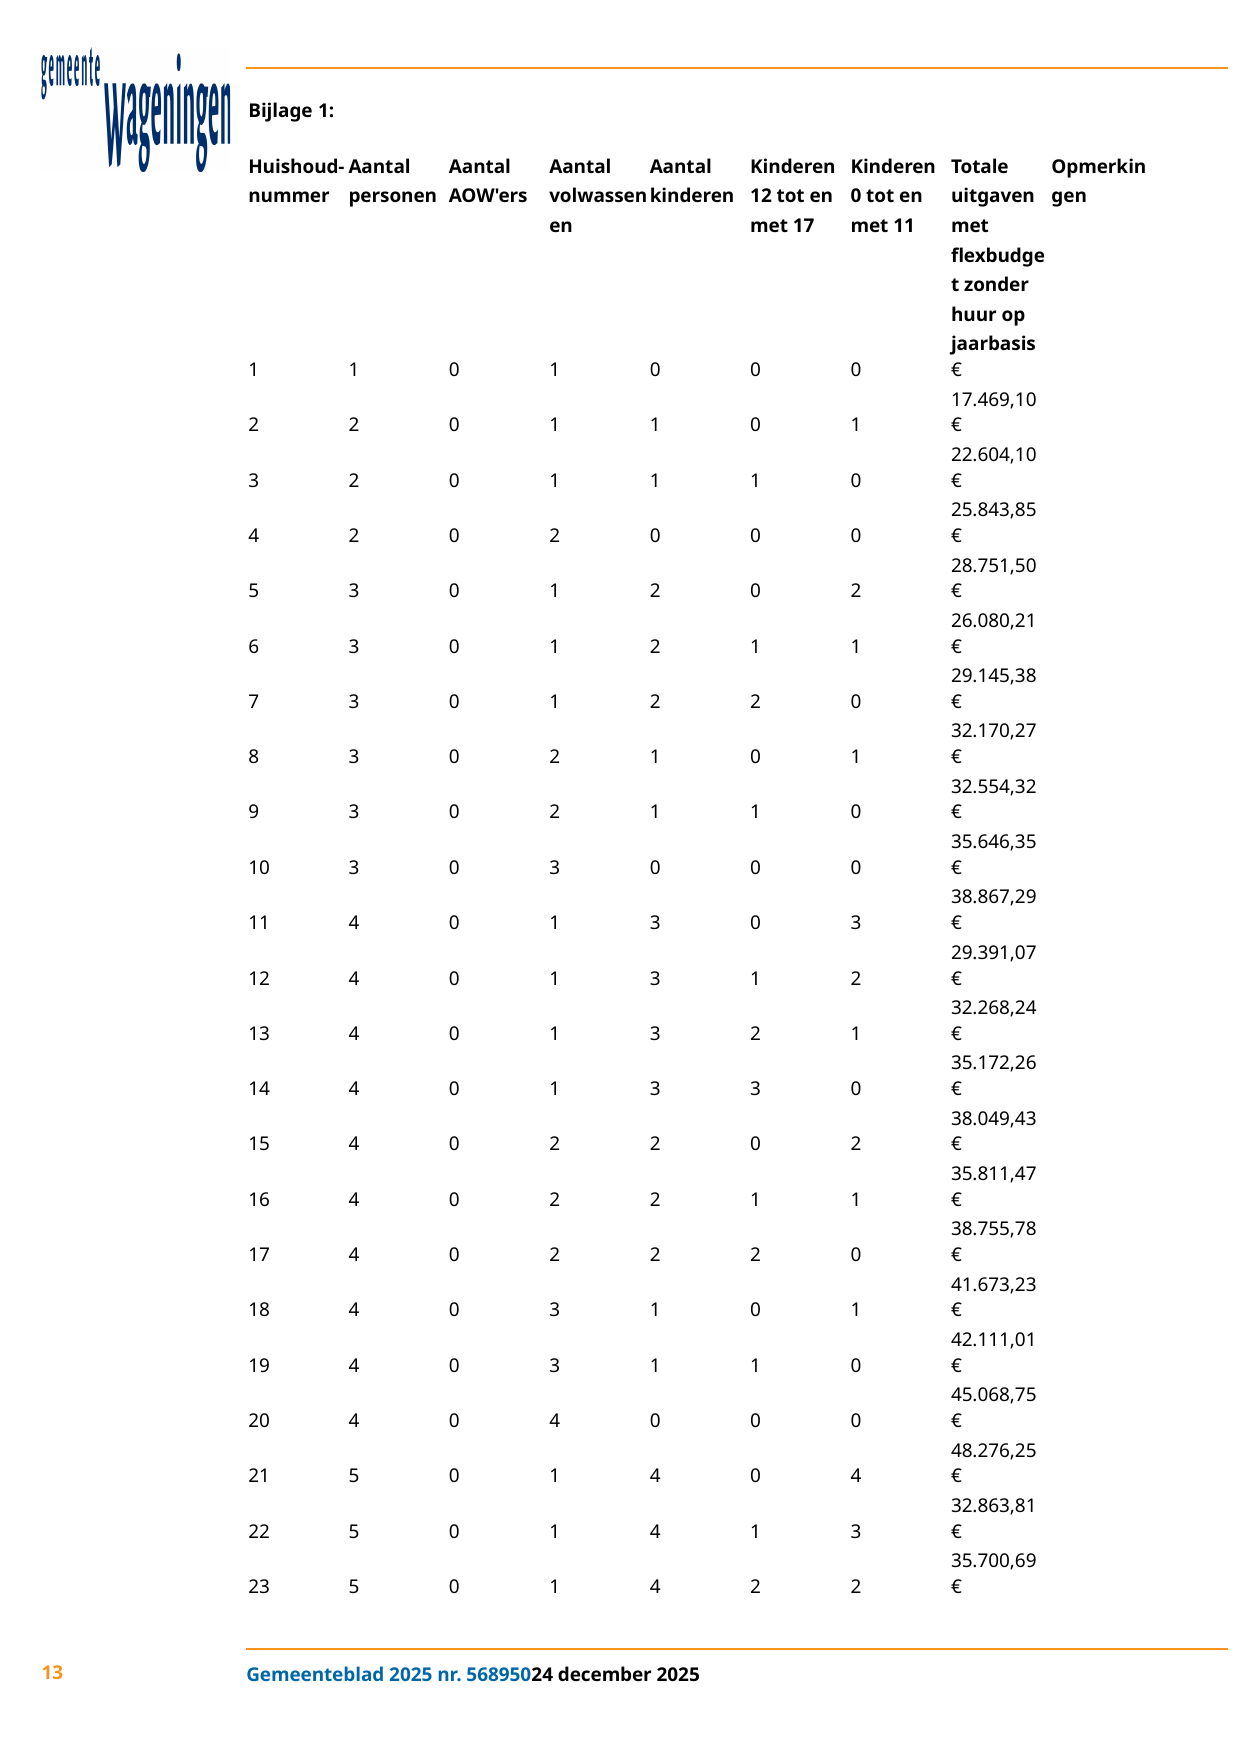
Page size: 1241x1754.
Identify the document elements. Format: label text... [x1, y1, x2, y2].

table_cell 0 [449, 799, 549, 854]
table_cell [1051, 1241, 1152, 1297]
table_cell € 25.843,85 [951, 467, 1051, 522]
table_cell 0 [449, 1020, 549, 1075]
table_cell [1051, 633, 1152, 688]
table_cell [1051, 1463, 1152, 1518]
table_cell 2 [750, 1241, 850, 1297]
table_cell 0 [449, 1463, 549, 1518]
table_cell 4 [348, 1020, 449, 1075]
table_cell 0 [449, 1518, 549, 1573]
table_cell 3 [549, 1352, 649, 1407]
table_cell 3 [549, 854, 649, 909]
table_cell 0 [850, 467, 951, 522]
table_cell [1051, 1407, 1152, 1462]
table_cell 0 [750, 744, 850, 799]
table_cell 0 [650, 522, 750, 577]
table_cell 3 [348, 744, 449, 799]
table_cell 0 [449, 467, 549, 522]
table_cell [1051, 522, 1152, 577]
table_cell € [951, 1573, 1051, 1599]
table_cell 5 [348, 1518, 449, 1573]
table_cell 0 [449, 412, 549, 467]
table_cell € 35.646,35 [951, 799, 1051, 854]
table_cell 4 [348, 909, 449, 965]
table_cell 0 [850, 356, 951, 412]
table_cell € 32.268,24 [951, 965, 1051, 1020]
table_cell 9 [248, 799, 348, 854]
table_cell 1 [650, 1297, 750, 1352]
table_cell 1 [750, 1518, 850, 1573]
table_cell 1 [549, 688, 649, 743]
table_cell 0 [449, 965, 549, 1020]
table_cell 1 [750, 799, 850, 854]
table_cell 7 [248, 688, 348, 743]
table_cell € 29.145,38 [951, 633, 1051, 688]
table_cell 0 [850, 1075, 951, 1131]
table_cell 0 [750, 854, 850, 909]
table_cell 1 [650, 467, 750, 522]
table_cell 3 [650, 1075, 750, 1131]
table_cell 5 [248, 578, 348, 633]
table_cell € 32.554,32 [951, 744, 1051, 799]
table_cell 16 [248, 1186, 348, 1241]
table_cell 4 [549, 1407, 649, 1462]
table_cell 0 [449, 1241, 549, 1297]
table_cell 0 [449, 1407, 549, 1462]
table_cell 0 [449, 633, 549, 688]
table_cell 2 [549, 1131, 649, 1186]
table_cell 15 [248, 1131, 348, 1186]
table_cell 4 [348, 965, 449, 1020]
table_cell 0 [449, 688, 549, 743]
table_cell 1 [650, 744, 750, 799]
table_cell 4 [348, 1297, 449, 1352]
table_cell [1051, 1186, 1152, 1241]
table_cell 1 [650, 799, 750, 854]
table_cell 12 [248, 965, 348, 1020]
table_cell [1051, 412, 1152, 467]
table_cell 1 [750, 1352, 850, 1407]
table_cell 22 [248, 1518, 348, 1573]
table_cell 2 [750, 1020, 850, 1075]
table_cell 3 [348, 799, 449, 854]
table_cell [1051, 1573, 1152, 1599]
table_cell 4 [650, 1573, 750, 1599]
table_cell 0 [449, 1186, 549, 1241]
table_cell 4 [650, 1463, 750, 1518]
table_cell 23 [248, 1573, 348, 1599]
table_cell € 32.863,81 [951, 1463, 1051, 1518]
table_cell 13 [248, 1020, 348, 1075]
table_cell 4 [348, 1241, 449, 1297]
table_cell 1 [750, 965, 850, 1020]
table_cell 0 [850, 1407, 951, 1462]
table_cell 1 [850, 1186, 951, 1241]
table_cell [1051, 1518, 1152, 1573]
table_cell 2 [549, 799, 649, 854]
table_cell € 41.673,23 [951, 1241, 1051, 1297]
table_cell 3 [248, 467, 348, 522]
table_cell [1051, 467, 1152, 522]
table_cell 4 [348, 1075, 449, 1131]
table_cell 0 [449, 1131, 549, 1186]
table_cell 5 [348, 1573, 449, 1599]
table_header Aantal volwassenen [549, 153, 649, 356]
table_cell 2 [650, 1131, 750, 1186]
table_cell 1 [549, 467, 649, 522]
table_cell 3 [650, 1020, 750, 1075]
table_cell 1 [549, 1463, 649, 1518]
table_cell 17 [248, 1241, 348, 1297]
table_header Aantal personen [348, 153, 449, 356]
table_cell 0 [850, 522, 951, 577]
table_cell 2 [549, 1241, 649, 1297]
table_cell 0 [449, 578, 549, 633]
table_header Totale uitgaven met flexbudget zonder huur op jaarbasis [951, 153, 1051, 356]
table_cell 3 [348, 633, 449, 688]
table_cell 1 [850, 1020, 951, 1075]
table_cell 0 [750, 909, 850, 965]
table_cell 3 [650, 965, 750, 1020]
table_cell € 35.172,26 [951, 1020, 1051, 1075]
table_cell 0 [449, 744, 549, 799]
table_cell 1 [750, 467, 850, 522]
table_cell 0 [449, 1297, 549, 1352]
table_cell € 45.068,75 [951, 1352, 1051, 1407]
table_cell 2 [650, 578, 750, 633]
table_cell 1 [549, 412, 649, 467]
table_cell 1 [850, 1297, 951, 1352]
table_cell 1 [549, 909, 649, 965]
table_cell 3 [650, 909, 750, 965]
table_cell 6 [248, 633, 348, 688]
table_cell 0 [750, 1297, 850, 1352]
table_cell 0 [750, 522, 850, 577]
table_cell € 22.604,10 [951, 412, 1051, 467]
table_cell € 35.700,69 [951, 1518, 1051, 1573]
table_cell [1051, 578, 1152, 633]
table_cell 2 [850, 578, 951, 633]
table_cell € 42.111,01 [951, 1297, 1051, 1352]
table_cell [1051, 799, 1152, 854]
table_cell 4 [348, 1131, 449, 1186]
table_cell 10 [248, 854, 348, 909]
table_cell 2 [650, 1186, 750, 1241]
table_cell 19 [248, 1352, 348, 1407]
table_cell 5 [348, 1463, 449, 1518]
table_cell 1 [850, 744, 951, 799]
table_cell 0 [750, 412, 850, 467]
table_cell 0 [750, 1463, 850, 1518]
table_cell 3 [348, 854, 449, 909]
table_cell 3 [348, 688, 449, 743]
table_cell € 38.049,43 [951, 1075, 1051, 1131]
table_cell 1 [650, 412, 750, 467]
table_cell 2 [850, 965, 951, 1020]
table_cell 0 [850, 799, 951, 854]
table_cell 3 [549, 1297, 649, 1352]
table_cell 0 [449, 854, 549, 909]
text Bijlage 1: [248, 95, 1152, 123]
table_cell 2 [650, 688, 750, 743]
table_cell 0 [449, 1352, 549, 1407]
table_cell 0 [850, 1241, 951, 1297]
table_cell [1051, 744, 1152, 799]
table_cell [1051, 1131, 1152, 1186]
table_cell 3 [348, 578, 449, 633]
table_cell 2 [650, 633, 750, 688]
table_cell 2 [650, 1241, 750, 1297]
table_cell 20 [248, 1407, 348, 1462]
table_cell € 48.276,25 [951, 1407, 1051, 1462]
table_cell 3 [750, 1075, 850, 1131]
table_cell 4 [348, 1352, 449, 1407]
table_cell 2 [348, 467, 449, 522]
table_cell € 38.867,29 [951, 854, 1051, 909]
table_cell 0 [850, 688, 951, 743]
table_cell € 17.469,10 [951, 356, 1051, 412]
table_cell 1 [549, 965, 649, 1020]
table_cell [1051, 1352, 1152, 1407]
table_header Kinderen 0 tot en met 11 [850, 153, 951, 356]
table_cell 0 [650, 1407, 750, 1462]
table_cell 1 [750, 633, 850, 688]
table_cell 2 [850, 1573, 951, 1599]
picture [41, 47, 231, 172]
table_cell € 29.391,07 [951, 909, 1051, 965]
table_cell 1 [348, 356, 449, 412]
table_cell 2 [750, 1573, 850, 1599]
table_cell [1051, 965, 1152, 1020]
table_cell 1 [850, 412, 951, 467]
table_cell 21 [248, 1463, 348, 1518]
table_cell 0 [850, 1352, 951, 1407]
table_cell [1051, 1020, 1152, 1075]
table_cell [1051, 1075, 1152, 1131]
table_cell 4 [850, 1463, 951, 1518]
table_header Huishoud-nummer [248, 153, 348, 356]
table_cell € 26.080,21 [951, 578, 1051, 633]
table_cell 3 [850, 909, 951, 965]
table_cell 2 [549, 1186, 649, 1241]
table_cell 4 [248, 522, 348, 577]
table_cell 1 [248, 356, 348, 412]
table_cell 1 [650, 1352, 750, 1407]
table_cell € 32.170,27 [951, 688, 1051, 743]
table_cell 0 [750, 578, 850, 633]
table_cell 14 [248, 1075, 348, 1131]
table_cell 1 [549, 1518, 649, 1573]
table_header Kinderen 12 tot en met 17 [750, 153, 850, 356]
table_cell 1 [549, 578, 649, 633]
table_cell 8 [248, 744, 348, 799]
table_cell 11 [248, 909, 348, 965]
table_cell 1 [549, 1020, 649, 1075]
table_cell 0 [750, 1407, 850, 1462]
table_cell 0 [650, 854, 750, 909]
table_cell € 38.755,78 [951, 1186, 1051, 1241]
table_cell 2 [750, 688, 850, 743]
table_cell [1051, 1297, 1152, 1352]
table_cell 2 [549, 522, 649, 577]
table_cell [1051, 909, 1152, 965]
table_cell € 28.751,50 [951, 522, 1051, 577]
table_cell [1051, 854, 1152, 909]
table_cell 0 [750, 1131, 850, 1186]
table_header Aantal AOW'ers [449, 153, 549, 356]
table_cell 4 [650, 1518, 750, 1573]
table_cell 0 [750, 356, 850, 412]
table_cell 2 [348, 522, 449, 577]
table_cell 0 [650, 356, 750, 412]
table_cell 0 [449, 1075, 549, 1131]
table_cell 1 [549, 1573, 649, 1599]
table_header Opmerkingen [1051, 153, 1152, 356]
table_cell 1 [549, 356, 649, 412]
table_cell 0 [449, 356, 549, 412]
table_cell 2 [850, 1131, 951, 1186]
table_cell 4 [348, 1186, 449, 1241]
table_cell 1 [549, 1075, 649, 1131]
table_cell 0 [449, 909, 549, 965]
table_cell 1 [549, 633, 649, 688]
table_cell 0 [850, 854, 951, 909]
table_cell 1 [750, 1186, 850, 1241]
table_cell [1051, 688, 1152, 743]
table_cell 3 [850, 1518, 951, 1573]
table_cell 2 [248, 412, 348, 467]
table_cell 4 [348, 1407, 449, 1462]
table_cell [1051, 356, 1152, 412]
table_cell € 35.811,47 [951, 1131, 1051, 1186]
table_cell 0 [449, 522, 549, 577]
table_cell 18 [248, 1297, 348, 1352]
table_cell 0 [449, 1573, 549, 1599]
table_header Aantal kinderen [650, 153, 750, 356]
table_cell 2 [348, 412, 449, 467]
table_cell 1 [850, 633, 951, 688]
table_cell 2 [549, 744, 649, 799]
